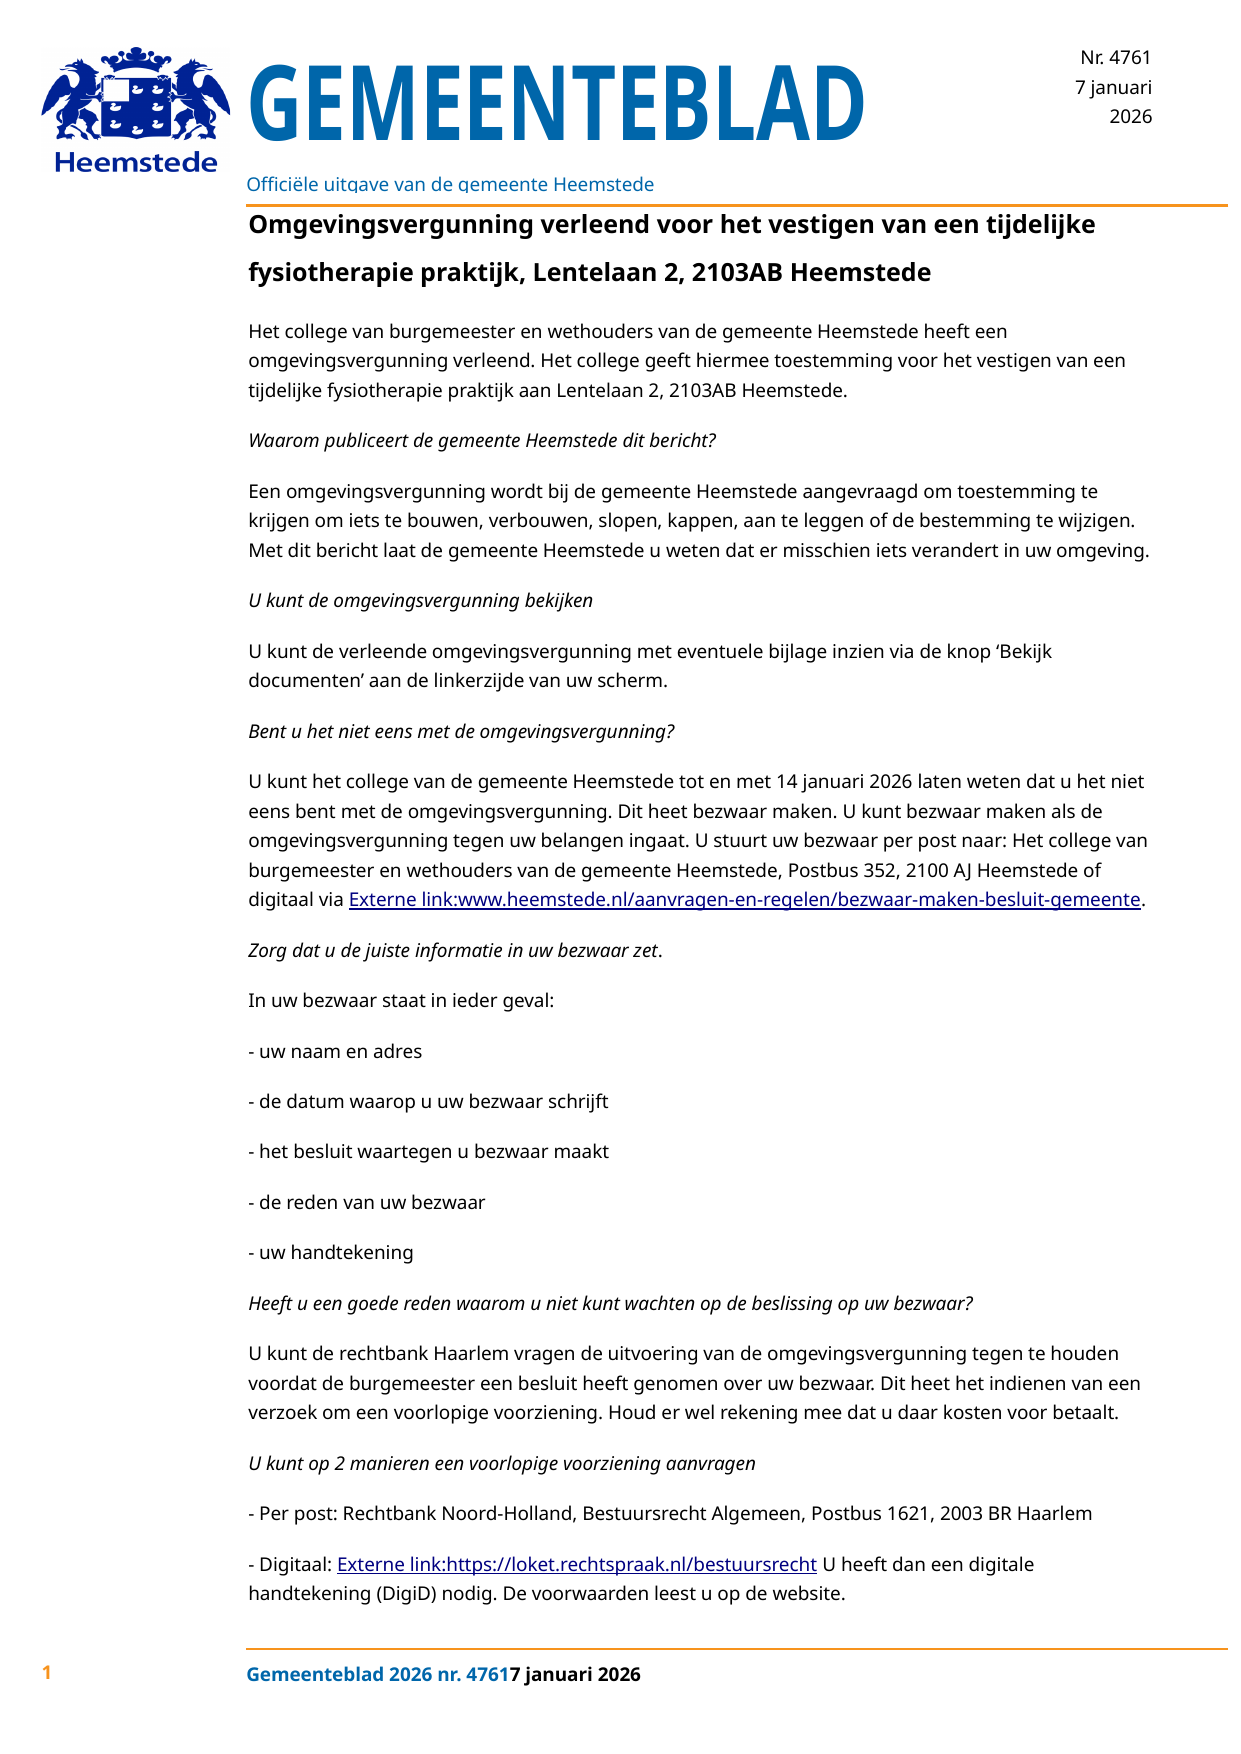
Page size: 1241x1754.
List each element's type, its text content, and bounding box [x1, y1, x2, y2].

text - Per post: Rechtbank Noord-Holland, Bestuursrecht Algemeen, Postbus 1621, 2003 BR Haarlem [248, 1500, 1152, 1526]
text - de datum waarop u uw bezwaar schrijft [248, 1088, 1152, 1114]
picture [41, 47, 231, 172]
text Een omgevingsvergunning wordt bij de gemeente Heemstede aangevraagd om toestemming te krijgen om iets te bouwen, verbouwen, slopen, kappen, aan te leggen of de bestemming te wijzigen. Met dit bericht laat de gemeente Heemstede u weten dat er misschien iets verandert in uw omgeving. [248, 478, 1152, 563]
text U kunt de omgevingsvergunning bekijken [248, 587, 1152, 613]
text Bent u het niet eens met de omgevingsvergunning? [248, 718, 1152, 744]
text Heeft u een goede reden waarom u niet kunt wachten op de beslissing op uw bezwaar? [248, 1290, 1152, 1316]
text Het college van burgemeester en wethouders van de gemeente Heemstede heeft een omgevingsvergunning verleend. Het college geeft hiermee toestemming voor het vestigen van een tijdelijke fysiotherapie praktijk aan Lentelaan 2, 2103AB Heemstede. [248, 318, 1152, 403]
text Omgevingsvergunning verleend voor het vestigen van een tijdelijke fysiotherapie praktijk, Lentelaan 2, 2103AB Heemstede [248, 207, 1152, 288]
text U kunt het college van de gemeente Heemstede tot en met 14 januari 2026 laten weten dat u het niet eens bent met de omgevingsvergunning. Dit heet bezwaar maken. U kunt bezwaar maken als de omgevingsvergunning tegen uw belangen ingaat. U stuurt uw bezwaar per post naar: Het college van burgemeester en wethouders van de gemeente Heemstede, Postbus 352, 2100 AJ Heemstede of digitaal via Externe link:www.heemstede.nl/aanvragen-en-regelen/bezwaar-maken-besluit-gemeente. [248, 768, 1152, 912]
text Zorg dat u de juiste informatie in uw bezwaar zet. [248, 937, 1152, 963]
text U kunt de rechtbank Haarlem vragen de uitvoering van de omgevingsvergunning tegen te houden voordat de burgemeester een besluit heeft genomen over uw bezwaar. Dit heet het indienen van een verzoek om een voorlopige voorziening. Houd er wel rekening mee dat u daar kosten voor betaalt. [248, 1340, 1152, 1425]
text - Digitaal: Externe link:https://loket.rechtspraak.nl/bestuursrecht U heeft dan een digitale handtekening (DigiD) nodig. De voorwaarden leest u op de website. [248, 1551, 1152, 1606]
text - de reden van uw bezwaar [248, 1189, 1152, 1215]
text In uw bezwaar staat in ieder geval: [248, 987, 1152, 1013]
text U kunt op 2 manieren een voorlopige voorziening aanvragen [248, 1450, 1152, 1476]
text - uw naam en adres [248, 1038, 1152, 1064]
text - uw handtekening [248, 1239, 1152, 1265]
text Waarom publiceert de gemeente Heemstede dit bericht? [248, 427, 1152, 453]
text U kunt de verleende omgevingsvergunning met eventuele bijlage inzien via de knop ‘Bekijk documenten’ aan de linkerzijde van uw scherm. [248, 638, 1152, 693]
text - het besluit waartegen u bezwaar maakt [248, 1139, 1152, 1164]
